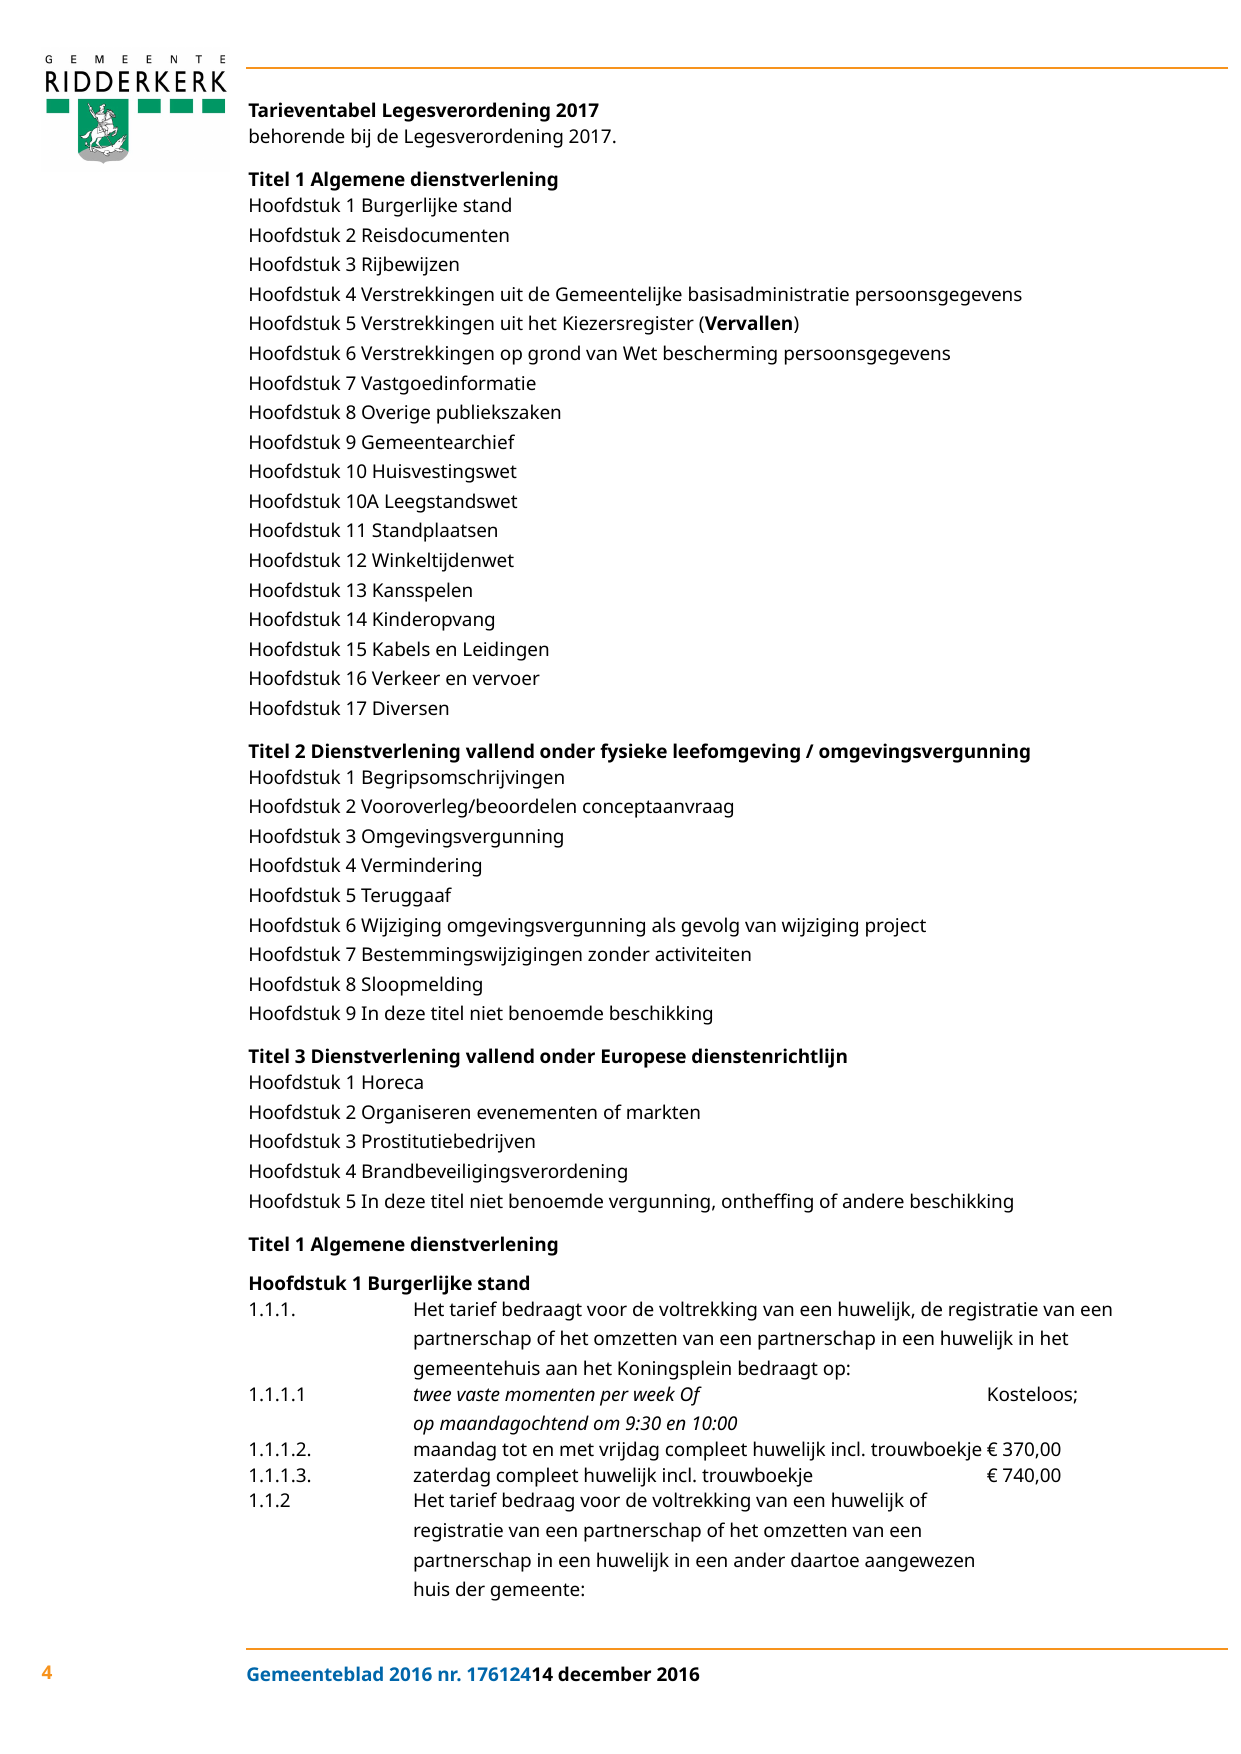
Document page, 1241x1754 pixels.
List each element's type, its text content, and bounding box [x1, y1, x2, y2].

text Hoofdstuk 4 Brandbeveiligingsverordening [248, 1158, 1152, 1184]
text Hoofdstuk 4 Vermindering [248, 853, 1152, 878]
text Hoofdstuk 3 Prostitutiebedrijven [248, 1129, 1152, 1154]
text Titel 1 Algemene dienstverlening [248, 1231, 1152, 1257]
table_cell 1.1.1.2. [248, 1436, 413, 1462]
text Hoofdstuk 12 Winkeltijdenwet [248, 547, 1152, 573]
text Titel 3 Dienstverlening vallend onder Europese dienstenrichtlijn [248, 1044, 1152, 1069]
text Titel 2 Dienstverlening vallend onder fysieke leefomgeving / omgevingsvergunning [248, 738, 1152, 764]
text Hoofdstuk 1 Burgerlijke stand [248, 1270, 1152, 1296]
text Hoofdstuk 5 Verstrekkingen uit het Kiezersregister (Vervallen) [248, 311, 1152, 336]
text behorende bij de Legesverordening 2017. [248, 123, 1152, 149]
text Hoofdstuk 1 Begripsomschrijvingen [248, 764, 1152, 790]
text Hoofdstuk 13 Kansspelen [248, 577, 1152, 602]
table_cell Het tarief bedraag voor de voltrekking van een huwelijk of registratie van een partnerschap of het omzetten van een partnerschap in een huwelijk in een ander daartoe aangewezen huis der gemeente: [413, 1488, 987, 1602]
text Titel 1 Algemene dienstverlening [248, 166, 1152, 192]
table_cell 1.1.2 [248, 1488, 413, 1602]
table_cell twee vaste momenten per week Of op maandagochtend om 9:30 en 10:00 [413, 1381, 987, 1436]
text Hoofdstuk 10A Leegstandswet [248, 488, 1152, 514]
text Hoofdstuk 5 In deze titel niet benoemde vergunning, ontheffing of andere beschikking [248, 1188, 1152, 1213]
text Hoofdstuk 17 Diversen [248, 695, 1152, 721]
text Hoofdstuk 1 Burgerlijke stand [248, 192, 1152, 218]
text Hoofdstuk 3 Omgevingsvergunning [248, 823, 1152, 849]
table_header Het tarief bedraagt voor de voltrekking van een huwelijk, de registratie van een partnerschap of het omzetten van een partnerschap in een huwelijk in het gemeentehuis aan het Koningsplein bedraagt op: [413, 1296, 1152, 1381]
text Hoofdstuk 10 Huisvestingswet [248, 458, 1152, 484]
text Hoofdstuk 7 Vastgoedinformatie [248, 370, 1152, 395]
text Hoofdstuk 5 Teruggaaf [248, 882, 1152, 908]
text Tarieventabel Legesverordening 2017 [248, 95, 1152, 123]
text Hoofdstuk 2 Organiseren evenementen of markten [248, 1099, 1152, 1125]
text Hoofdstuk 2 Reisdocumenten [248, 222, 1152, 247]
text Hoofdstuk 7 Bestemmingswijzigingen zonder activiteiten [248, 941, 1152, 967]
text Hoofdstuk 8 Overige publiekszaken [248, 399, 1152, 425]
text Hoofdstuk 9 Gemeentearchief [248, 429, 1152, 454]
table_cell 1.1.1.1 [248, 1381, 413, 1436]
text Hoofdstuk 14 Kinderopvang [248, 606, 1152, 632]
text Hoofdstuk 6 Verstrekkingen op grond van Wet bescherming persoonsgegevens [248, 340, 1152, 366]
text Hoofdstuk 16 Verkeer en vervoer [248, 666, 1152, 691]
table_cell maandag tot en met vrijdag compleet huwelijk incl. trouwboekje [413, 1436, 987, 1462]
text Hoofdstuk 11 Standplaatsen [248, 518, 1152, 543]
table_cell [987, 1488, 1152, 1602]
picture [41, 47, 231, 172]
table_cell € 370,00 [987, 1436, 1152, 1462]
text Hoofdstuk 1 Horeca [248, 1069, 1152, 1095]
table_header 1.1.1. [248, 1296, 413, 1381]
text Hoofdstuk 8 Sloopmelding [248, 971, 1152, 997]
table_cell Kosteloos; [987, 1381, 1152, 1436]
table_cell € 740,00 [987, 1462, 1152, 1488]
text Hoofdstuk 9 In deze titel niet benoemde beschikking [248, 1001, 1152, 1026]
text Hoofdstuk 4 Verstrekkingen uit de Gemeentelijke basisadministratie persoonsgegevens [248, 281, 1152, 307]
text Hoofdstuk 6 Wijziging omgevingsvergunning als gevolg van wijziging project [248, 912, 1152, 938]
table_cell zaterdag compleet huwelijk incl. trouwboekje [413, 1462, 987, 1488]
text Hoofdstuk 2 Vooroverleg/beoordelen conceptaanvraag [248, 793, 1152, 819]
table_cell 1.1.1.3. [248, 1462, 413, 1488]
text Hoofdstuk 3 Rijbewijzen [248, 251, 1152, 277]
text Hoofdstuk 15 Kabels en Leidingen [248, 636, 1152, 662]
